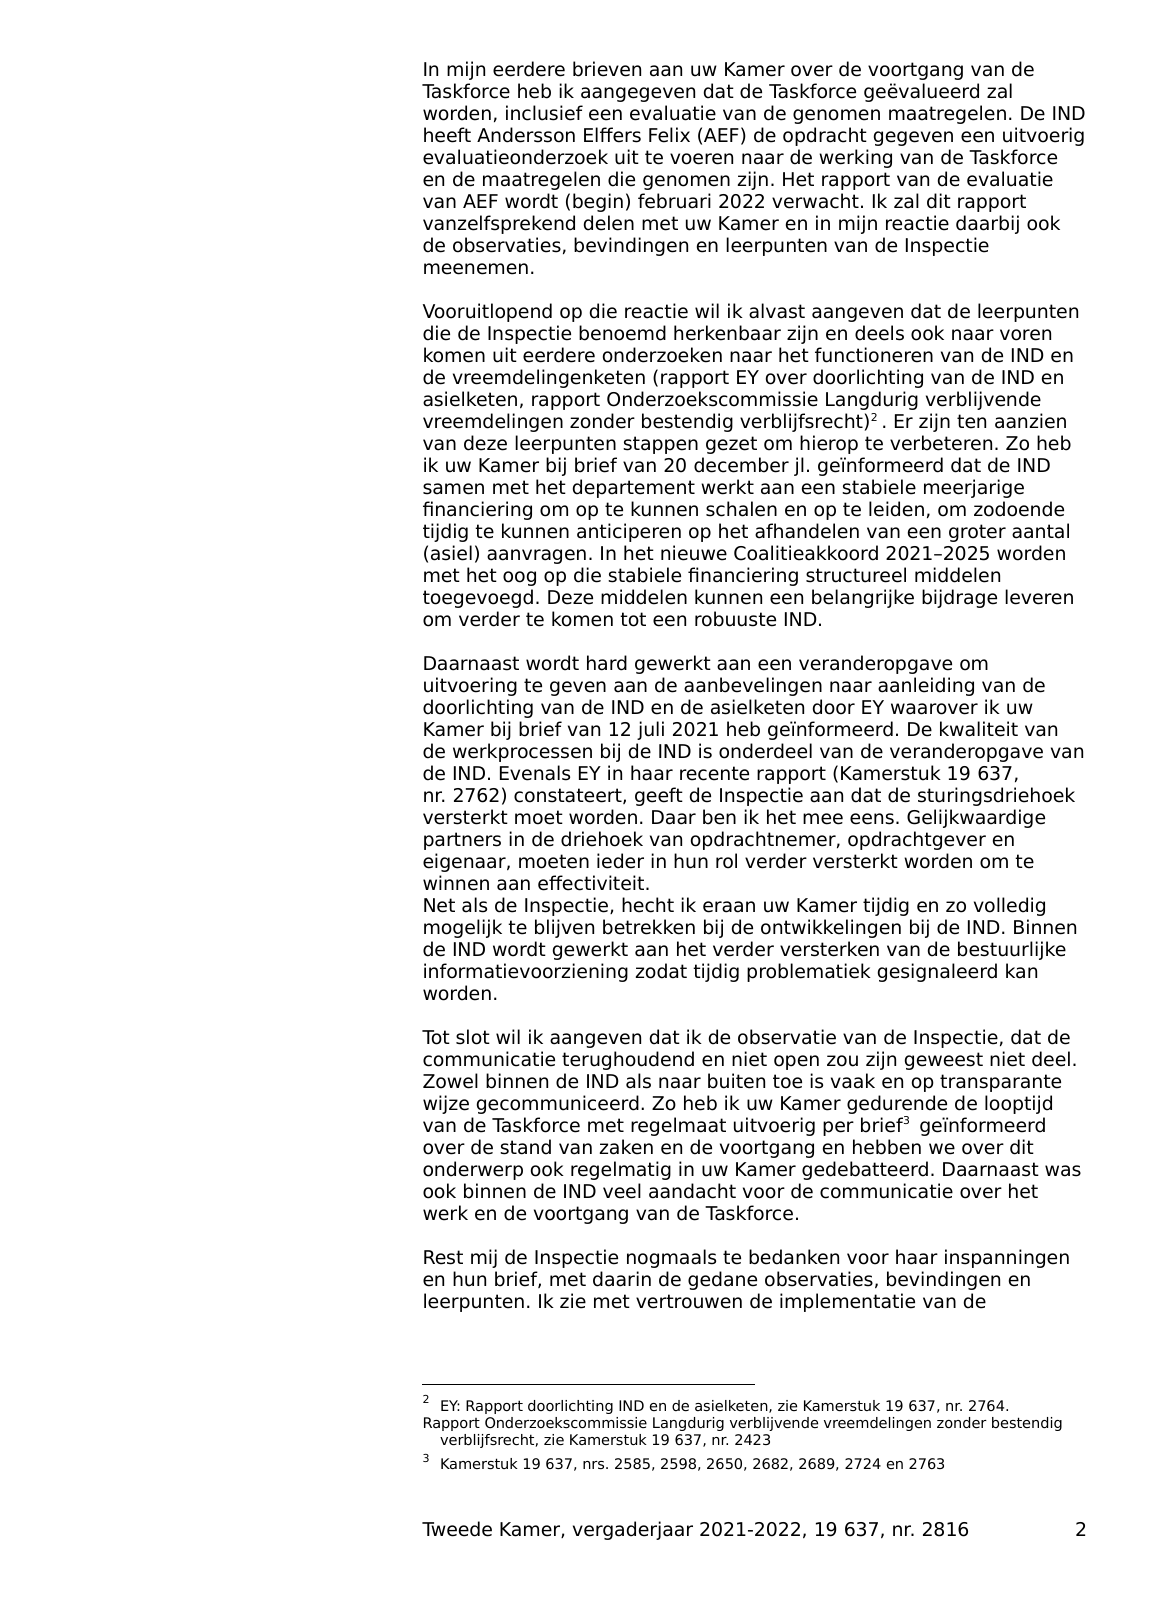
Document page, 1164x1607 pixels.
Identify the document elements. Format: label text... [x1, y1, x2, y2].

text Rapport Onderzoekscommissie Langdurig verblijvende vreemdelingen zonder bestendig verblijfsrecht, zie Kamerstuk 19 637, nr. 2423 [422, 1416, 1087, 1449]
text Tot slot wil ik aangeven dat ik de observatie van de Inspectie, dat de communicatie terughoudend en niet open zou zijn geweest niet deel. Zowel binnen de IND als naar buiten toe is vaak en op transparante wijze gecommuniceerd. Zo heb ik uw Kamer gedurende de looptijd van de Taskforce met regelmaat uitvoerig per brief geïnformeerd over de stand van zaken en de voortgang en hebben we over dit onderwerp ook regelmatig in uw Kamer gedebatteerd. Daarnaast was ook binnen de IND veel aandacht voor de communicatie over het werk en de voortgang van de Taskforce. [422, 1027, 1087, 1224]
text Kamerstuk 19 637, nrs. 2585, 2598, 2650, 2682, 2689, 2724 en 2763 [422, 1452, 1087, 1474]
text Net als de Inspectie, hecht ik eraan uw Kamer tijdig en zo volledig mogelijk te blijven betrekken bij de ontwikkelingen bij de IND. Binnen de IND wordt gewerkt aan het verder versterken van de bestuurlijke informatievoorziening zodat tijdig problematiek gesignaleerd kan worden. [422, 895, 1087, 1004]
text Rest mij de Inspectie nogmaals te bedanken voor haar inspanningen en hun brief, met daarin de gedane observaties, bevindingen en leerpunten. Ik zie met vertrouwen de implementatie van de [422, 1247, 1087, 1313]
text Daarnaast wordt hard gewerkt aan een veranderopgave om uitvoering te geven aan de aanbevelingen naar aanleiding van de doorlichting van de IND en de asielketen door EY waarover ik uw Kamer bij brief van 12 juli 2021 heb geïnformeerd. De kwaliteit van de werkprocessen bij de IND is onderdeel van de veranderopgave van de IND. Evenals EY in haar recente rapport (Kamerstuk 19 637, nr. 2762) constateert, geeft de Inspectie aan dat de sturingsdriehoek versterkt moet worden. Daar ben ik het mee eens. Gelijkwaardige partners in de driehoek van opdrachtnemer, opdrachtgever en eigenaar, moeten ieder in hun rol verder versterkt worden om te winnen aan effectiviteit. [422, 653, 1087, 895]
text EY: Rapport doorlichting IND en de asielketen, zie Kamerstuk 19 637, nr. 2764. [422, 1393, 1087, 1416]
text In mijn eerdere brieven aan uw Kamer over de voortgang van de Taskforce heb ik aangegeven dat de Taskforce geëvalueerd zal worden, inclusief een evaluatie van de genomen maatregelen. De IND heeft Andersson Elffers Felix (AEF) de opdracht gegeven een uitvoerig evaluatieonderzoek uit te voeren naar de werking van de Taskforce en de maatregelen die genomen zijn. Het rapport van de evaluatie van AEF wordt (begin) februari 2022 verwacht. Ik zal dit rapport vanzelfsprekend delen met uw Kamer en in mijn reactie daarbij ook de observaties, bevindingen en leerpunten van de Inspectie meenemen. [422, 59, 1087, 279]
text Vooruitlopend op die reactie wil ik alvast aangeven dat de leerpunten die de Inspectie benoemd herkenbaar zijn en deels ook naar voren komen uit eerdere onderzoeken naar het functioneren van de IND en de vreemdelingenketen (rapport EY over doorlichting van de IND en asielketen, rapport Onderzoekscommissie Langdurig verblijvende vreemdelingen zonder bestendig verblijfsrecht). Er zijn ten aanzien van deze leerpunten stappen gezet om hierop te verbeteren. Zo heb ik uw Kamer bij brief van 20 december jl. geïnformeerd dat de IND samen met het departement werkt aan een stabiele meerjarige financiering om op te kunnen schalen en op te leiden, om zodoende tijdig te kunnen anticiperen op het afhandelen van een groter aantal (asiel) aanvragen. In het nieuwe Coalitieakkoord 2021–2025 worden met het oog op die stabiele financiering structureel middelen toegevoegd. Deze middelen kunnen een belangrijke bijdrage leveren om verder te komen tot een robuuste IND. [422, 301, 1087, 631]
